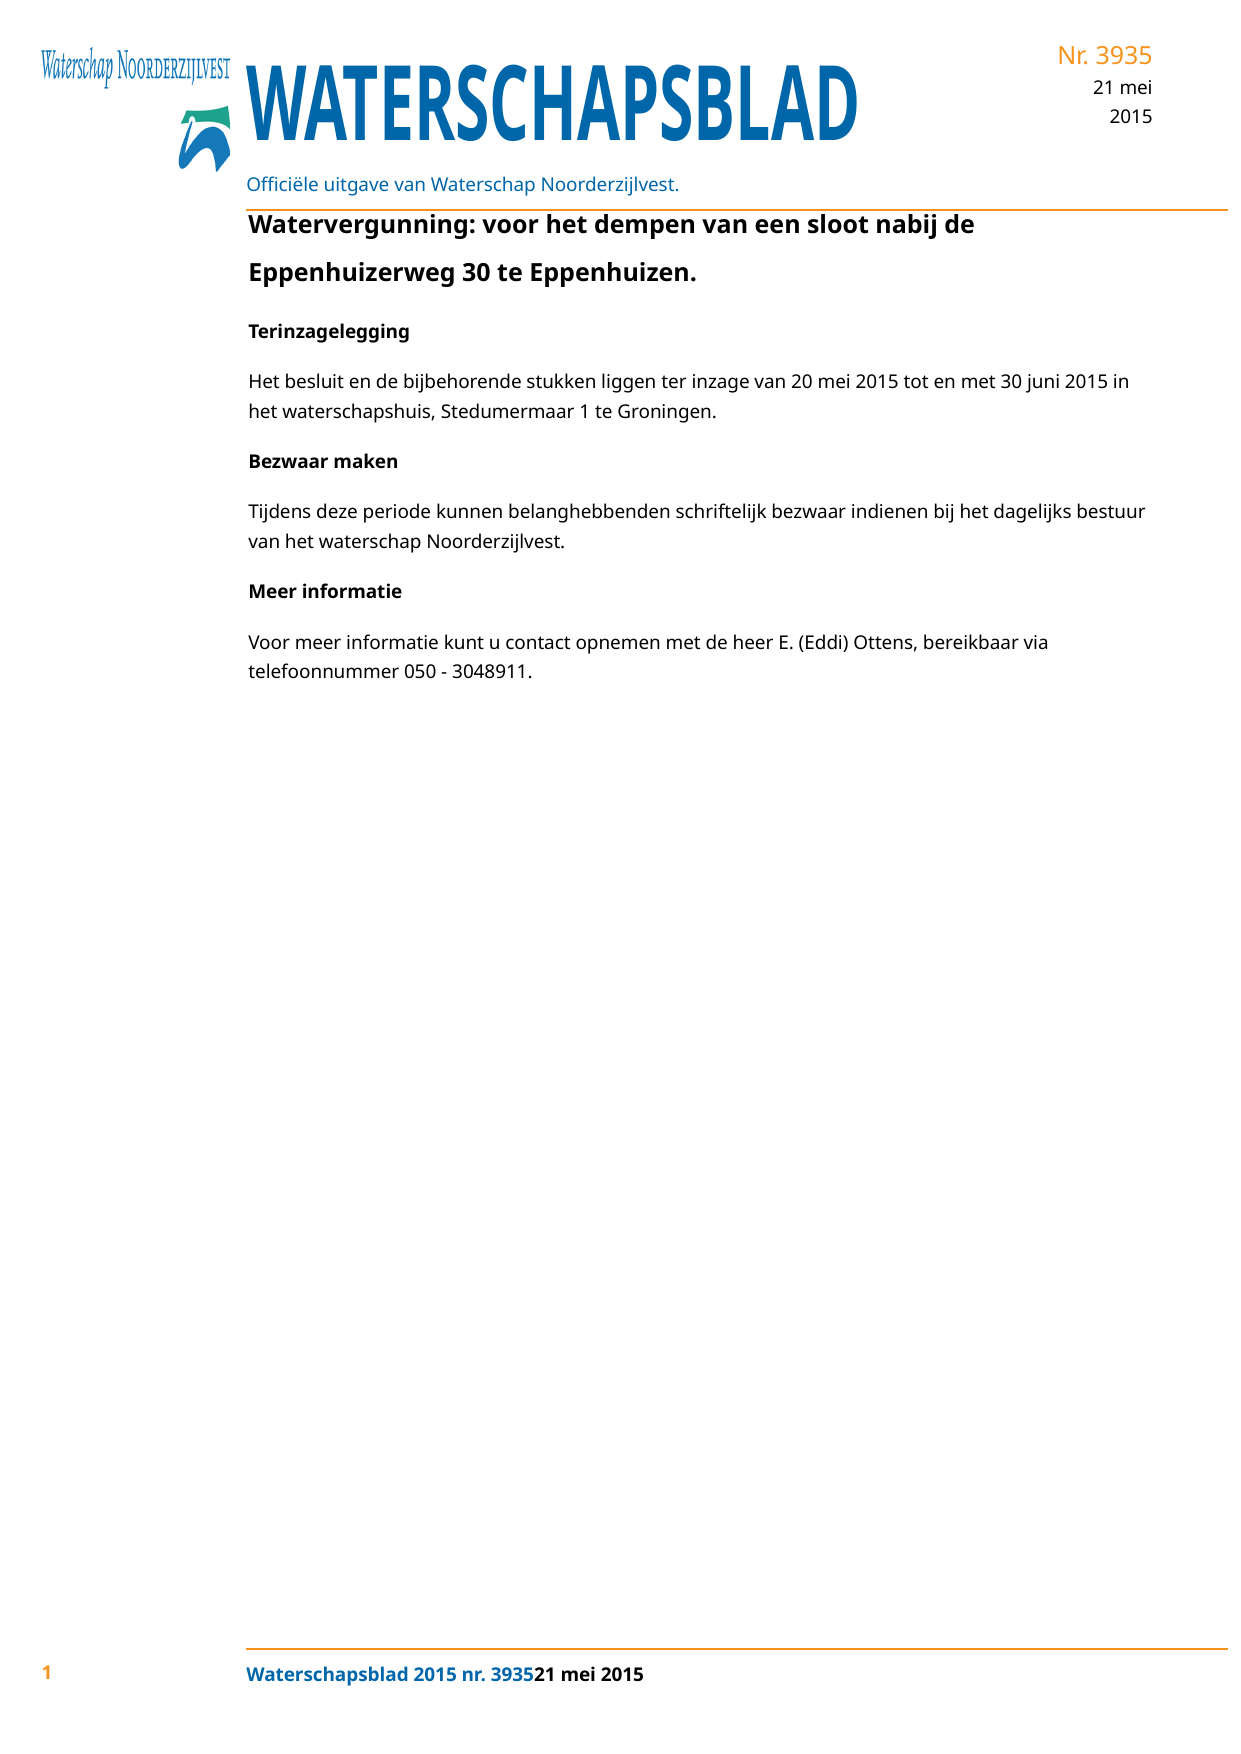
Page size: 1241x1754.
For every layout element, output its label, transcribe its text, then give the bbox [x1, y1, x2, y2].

text Meer informatie [248, 579, 1152, 604]
text Tijdens deze periode kunnen belanghebbenden schriftelijk bezwaar indienen bij het dagelijks bestuur van het waterschap Noorderzijlvest. [248, 499, 1152, 554]
picture [41, 47, 231, 172]
text Het besluit en de bijbehorende stukken liggen ter inzage van 20 mei 2015 tot en met 30 juni 2015 in het waterschapshuis, Stedumermaar 1 te Groningen. [248, 368, 1152, 424]
text Watervergunning: voor het dempen van een sloot nabij de Eppenhuizerweg 30 te Eppenhuizen. [248, 211, 1152, 288]
text Voor meer informatie kunt u contact opnemen met de heer E. (Eddi) Ottens, bereikbaar via telefoonnummer 050 - 3048911. [248, 629, 1152, 684]
text Bezwaar maken [248, 448, 1152, 474]
text Terinzagelegging [248, 318, 1152, 344]
